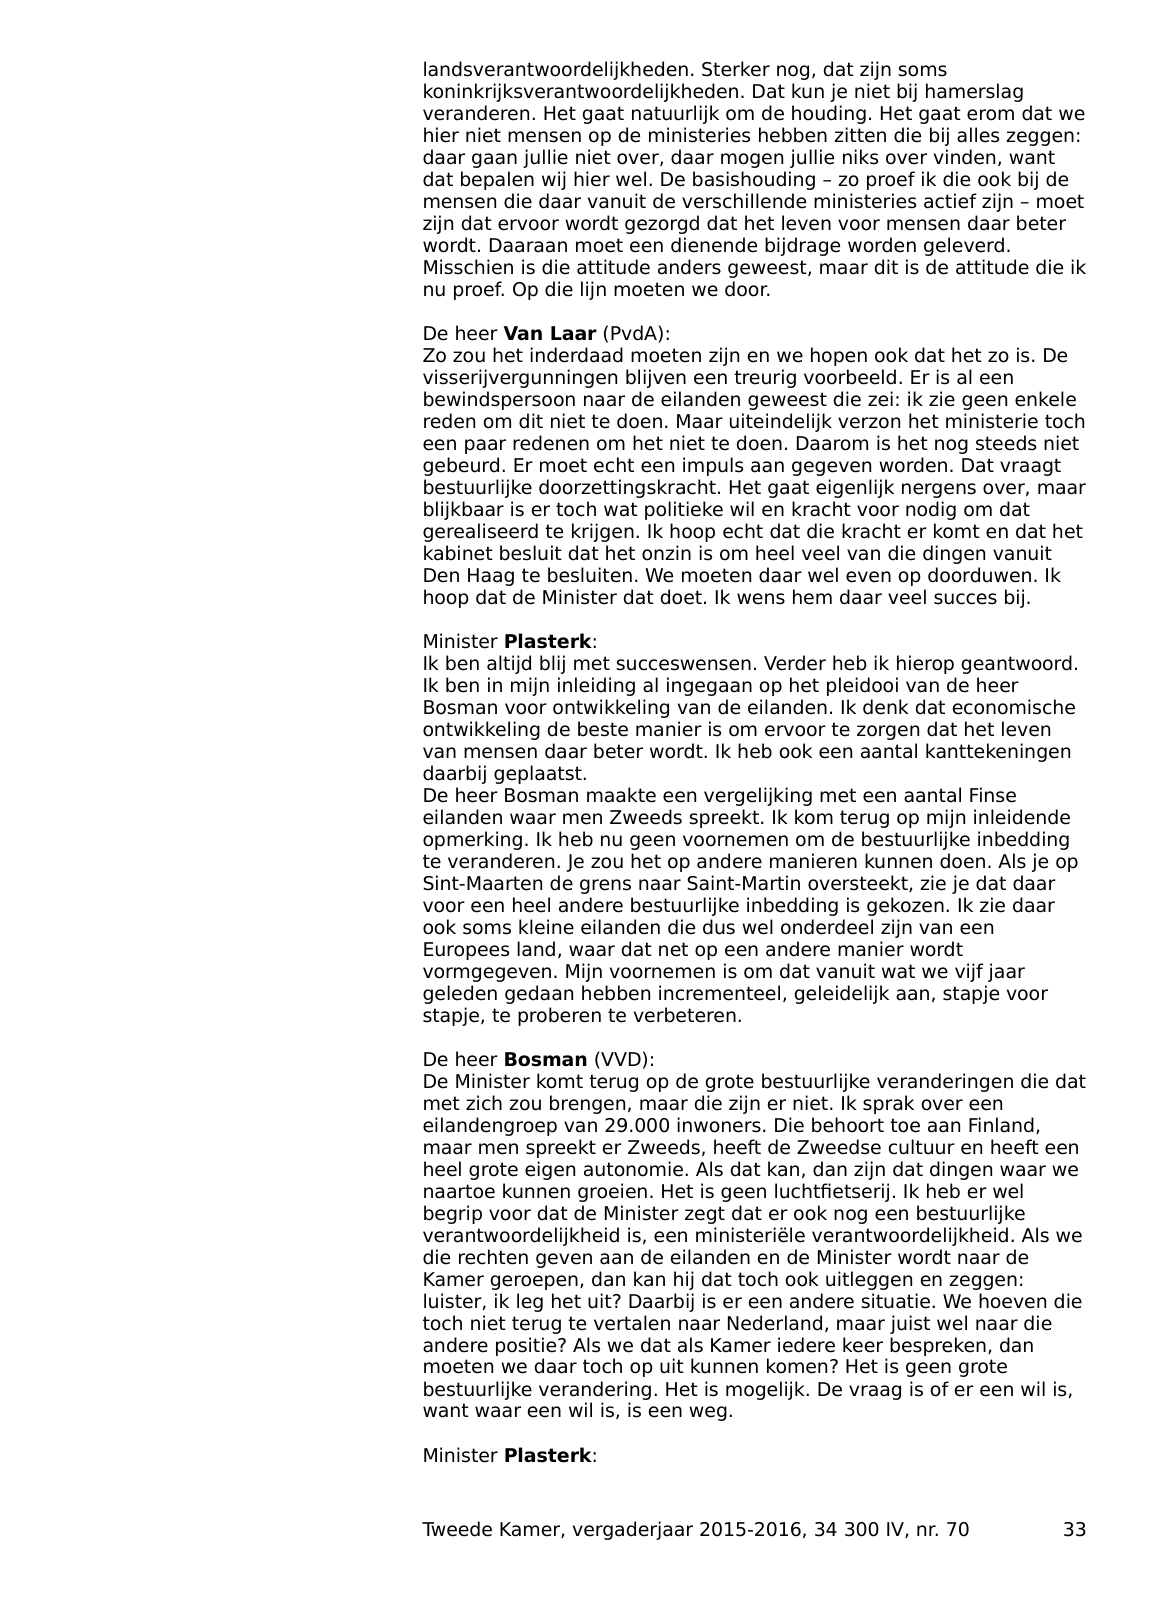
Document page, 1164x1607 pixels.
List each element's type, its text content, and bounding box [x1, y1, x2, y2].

text De heer Van Laar (PvdA): [422, 323, 1087, 345]
text Minister Plasterk: [422, 631, 1087, 653]
text landsverantwoordelijkheden. Sterker nog, dat zijn soms koninkrijksverantwoordelijkheden. Dat kun je niet bij hamerslag veranderen. Het gaat natuurlijk om de houding. Het gaat erom dat we hier niet mensen op de ministeries hebben zitten die bij alles zeggen: daar gaan jullie niet over, daar mogen jullie niks over vinden, want dat bepalen wij hier wel. De basishouding – zo proef ik die ook bij de mensen die daar vanuit de verschillende ministeries actief zijn – moet zijn dat ervoor wordt gezorgd dat het leven voor mensen daar beter wordt. Daaraan moet een dienende bijdrage worden geleverd. Misschien is die attitude anders geweest, maar dit is de attitude die ik nu proef. Op die lijn moeten we door. [422, 59, 1087, 301]
text De heer Bosman (VVD): [422, 1049, 1087, 1071]
text De Minister komt terug op de grote bestuurlijke veranderingen die dat met zich zou brengen, maar die zijn er niet. Ik sprak over een eilandengroep van 29.000 inwoners. Die behoort toe aan Finland, maar men spreekt er Zweeds, heeft de Zweedse cultuur en heeft een heel grote eigen autonomie. Als dat kan, dan zijn dat dingen waar we naartoe kunnen groeien. Het is geen luchtfietserij. Ik heb er wel begrip voor dat de Minister zegt dat er ook nog een bestuurlijke verantwoordelijkheid is, een ministeriële verantwoordelijkheid. Als we die rechten geven aan de eilanden en de Minister wordt naar de Kamer geroepen, dan kan hij dat toch ook uitleggen en zeggen: luister, ik leg het uit? Daarbij is er een andere situatie. We hoeven die toch niet terug te vertalen naar Nederland, maar juist wel naar die andere positie? Als we dat als Kamer iedere keer bespreken, dan moeten we daar toch op uit kunnen komen? Het is geen grote bestuurlijke verandering. Het is mogelijk. De vraag is of er een wil is, want waar een wil is, is een weg. [422, 1071, 1087, 1422]
text De heer Bosman maakte een vergelijking met een aantal Finse eilanden waar men Zweeds spreekt. Ik kom terug op mijn inleidende opmerking. Ik heb nu geen voornemen om de bestuurlijke inbedding te veranderen. Je zou het op andere manieren kunnen doen. Als je op Sint-Maarten de grens naar Saint-Martin oversteekt, zie je dat daar voor een heel andere bestuurlijke inbedding is gekozen. Ik zie daar ook soms kleine eilanden die dus wel onderdeel zijn van een Europees land, waar dat net op een andere manier wordt vormgegeven. Mijn voornemen is om dat vanuit wat we vijf jaar geleden gedaan hebben incrementeel, geleidelijk aan, stapje voor stapje, te proberen te verbeteren. [422, 785, 1087, 1027]
text Minister Plasterk: [422, 1444, 1087, 1467]
text Ik ben altijd blij met succeswensen. Verder heb ik hierop geantwoord. [422, 653, 1087, 675]
text Zo zou het inderdaad moeten zijn en we hopen ook dat het zo is. De visserijvergunningen blijven een treurig voorbeeld. Er is al een bewindspersoon naar de eilanden geweest die zei: ik zie geen enkele reden om dit niet te doen. Maar uiteindelijk verzon het ministerie toch een paar redenen om het niet te doen. Daarom is het nog steeds niet gebeurd. Er moet echt een impuls aan gegeven worden. Dat vraagt bestuurlijke doorzettingskracht. Het gaat eigenlijk nergens over, maar blijkbaar is er toch wat politieke wil en kracht voor nodig om dat gerealiseerd te krijgen. Ik hoop echt dat die kracht er komt en dat het kabinet besluit dat het onzin is om heel veel van die dingen vanuit Den Haag te besluiten. We moeten daar wel even op doorduwen. Ik hoop dat de Minister dat doet. Ik wens hem daar veel succes bij. [422, 345, 1087, 609]
text Ik ben in mijn inleiding al ingegaan op het pleidooi van de heer Bosman voor ontwikkeling van de eilanden. Ik denk dat economische ontwikkeling de beste manier is om ervoor te zorgen dat het leven van mensen daar beter wordt. Ik heb ook een aantal kanttekeningen daarbij geplaatst. [422, 675, 1087, 785]
